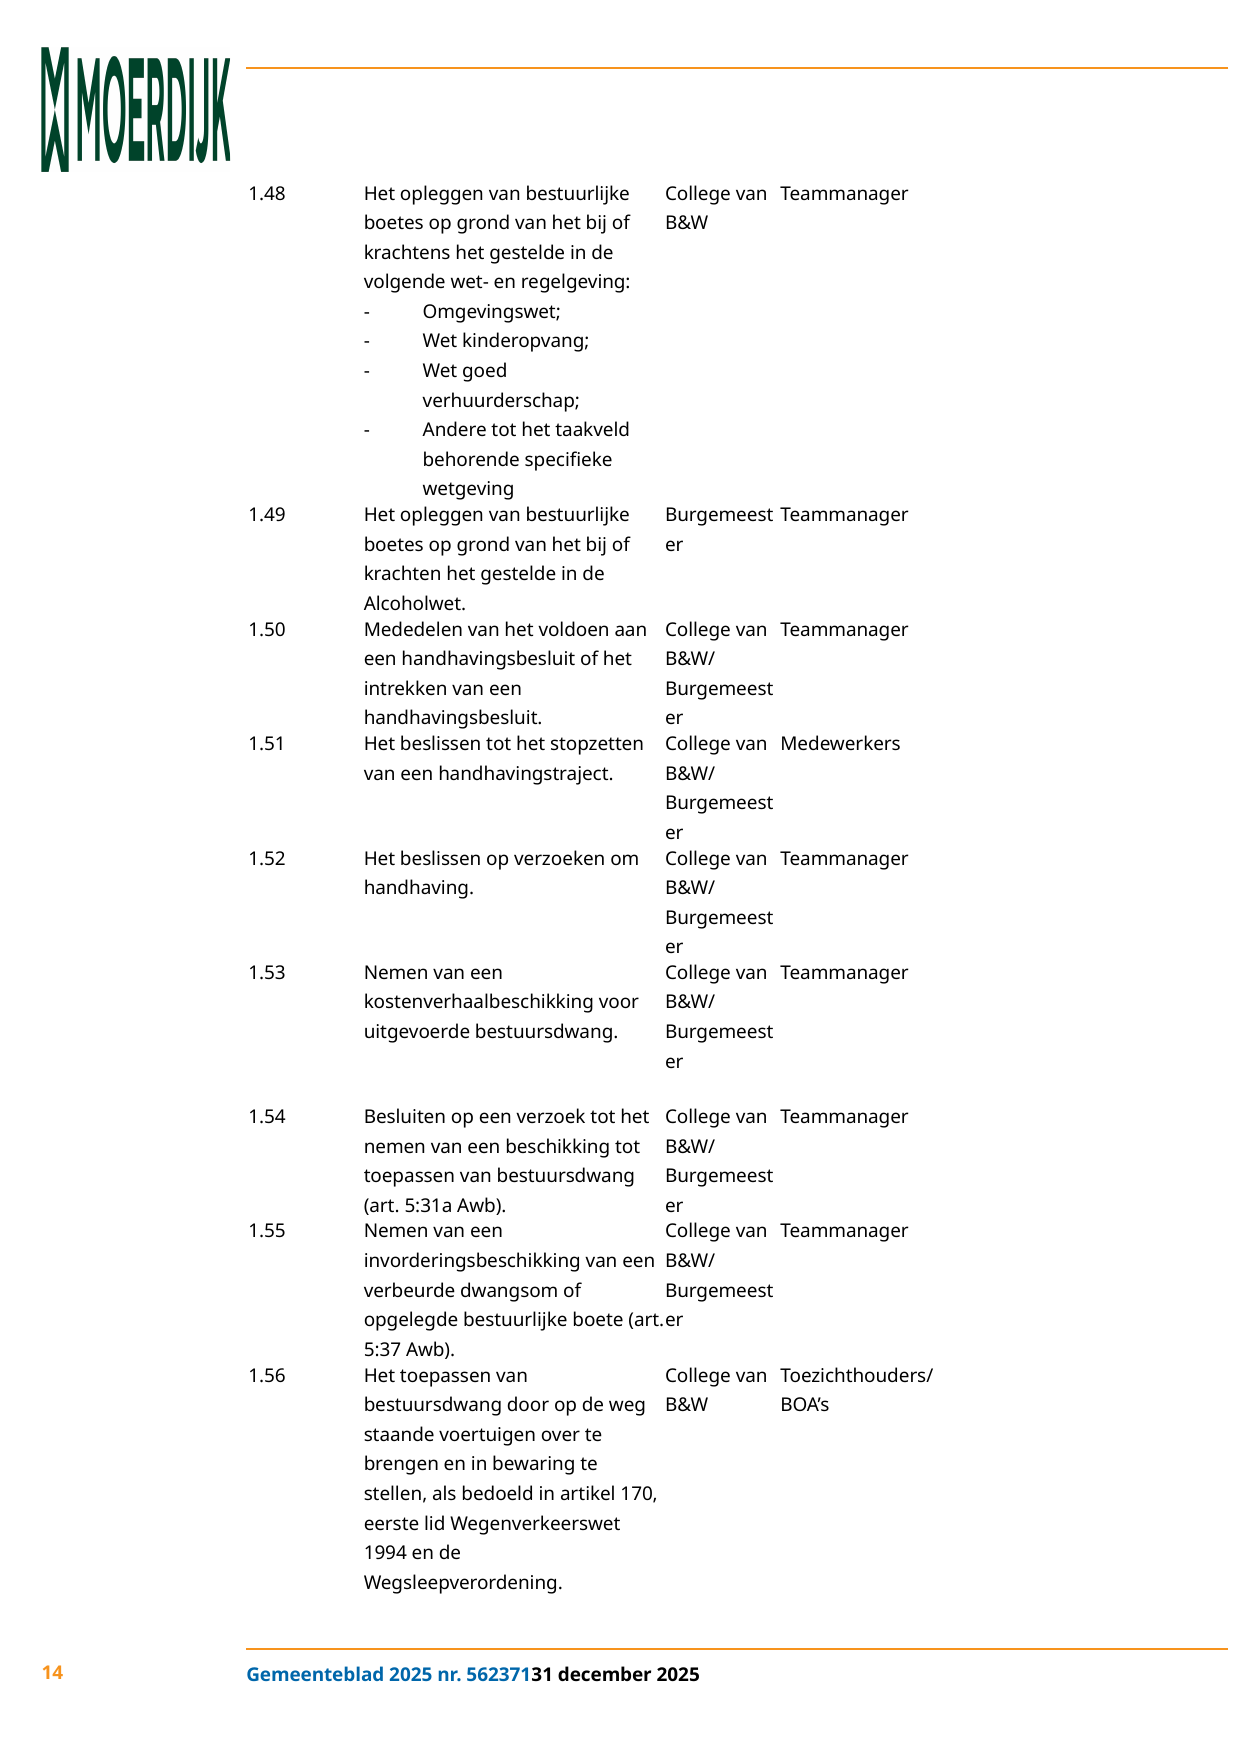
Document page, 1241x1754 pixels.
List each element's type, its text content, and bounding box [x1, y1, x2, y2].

table_cell Het opleggen van bestuurlijke boetes op grond van het bij of krachtens het gestelde in de volgende wet- en regelgeving: Omgevingswet; Wet kinderopvang; Wet goed verhuurderschap; Andere tot het taakveld behorende specifieke wetgeving [364, 180, 665, 501]
table_cell [961, 501, 1152, 616]
table_cell [961, 1103, 1152, 1218]
table_cell College van B&W/ Burgemeester [665, 1103, 780, 1218]
table_cell College van B&W/ Burgemeester [665, 616, 780, 730]
table_cell 1.52 [248, 845, 363, 959]
table_cell Het toepassen van bestuursdwang door op de weg staande voertuigen over te brengen en in bewaring te stellen, als bedoeld in artikel 170, eerste lid Wegenverkeerswet 1994 en de Wegsleepverordening. [364, 1362, 665, 1594]
table_cell [961, 616, 1152, 730]
table_cell Nemen van een invorderingsbeschikking van een verbeurde dwangsom of opgelegde bestuurlijke boete (art. 5:37 Awb). [364, 1218, 665, 1362]
table_cell Teammanager [780, 616, 961, 730]
table_cell Burgemeester [665, 501, 780, 616]
table_cell [665, 95, 780, 180]
table_cell [780, 95, 961, 180]
table_cell College van B&W [665, 1362, 780, 1594]
picture [41, 47, 231, 172]
table_cell Teammanager [780, 180, 961, 501]
table_cell College van B&W [665, 180, 780, 501]
table_cell [961, 845, 1152, 959]
table_cell 1.55 [248, 1218, 363, 1362]
table_cell Medewerkers [780, 730, 961, 845]
table_cell 1.48 [248, 180, 363, 501]
table_cell Teammanager [780, 845, 961, 959]
table_cell [961, 180, 1152, 501]
table_cell [961, 730, 1152, 845]
table_cell [961, 95, 1152, 180]
table_cell [961, 959, 1152, 1103]
table_cell 1.50 [248, 616, 363, 730]
table_cell Mededelen van het voldoen aan een handhavingsbesluit of het intrekken van een handhavingsbesluit. [364, 616, 665, 730]
table_cell [961, 1218, 1152, 1362]
table_cell 1.54 [248, 1103, 363, 1218]
table_cell College van B&W/ Burgemeester [665, 845, 780, 959]
table_cell College van B&W/ Burgemeester [665, 959, 780, 1103]
table_cell 1.49 [248, 501, 363, 616]
table_cell 1.56 [248, 1362, 363, 1594]
table_cell 1.53 [248, 959, 363, 1103]
table_cell Nemen van een kostenverhaalbeschikking voor uitgevoerde bestuursdwang. [364, 959, 665, 1103]
table_cell College van B&W/ Burgemeester [665, 730, 780, 845]
table_cell Het beslissen tot het stopzetten van een handhavingstraject. [364, 730, 665, 845]
table_cell Teammanager [780, 959, 961, 1103]
table_cell [364, 95, 665, 180]
table_cell 1.51 [248, 730, 363, 845]
table_cell Toezichthouders/ BOA’s [780, 1362, 961, 1594]
table_cell Teammanager [780, 1218, 961, 1362]
table_cell Het beslissen op verzoeken om handhaving. [364, 845, 665, 959]
table_cell College van B&W/ Burgemeester [665, 1218, 780, 1362]
table_cell Het opleggen van bestuurlijke boetes op grond van het bij of krachten het gestelde in de Alcoholwet. [364, 501, 665, 616]
table_cell Besluiten op een verzoek tot het nemen van een beschikking tot toepassen van bestuursdwang (art. 5:31a Awb). [364, 1103, 665, 1218]
table_cell Teammanager [780, 501, 961, 616]
table_cell [961, 1362, 1152, 1594]
table_cell Teammanager [780, 1103, 961, 1218]
table_cell [248, 95, 363, 180]
